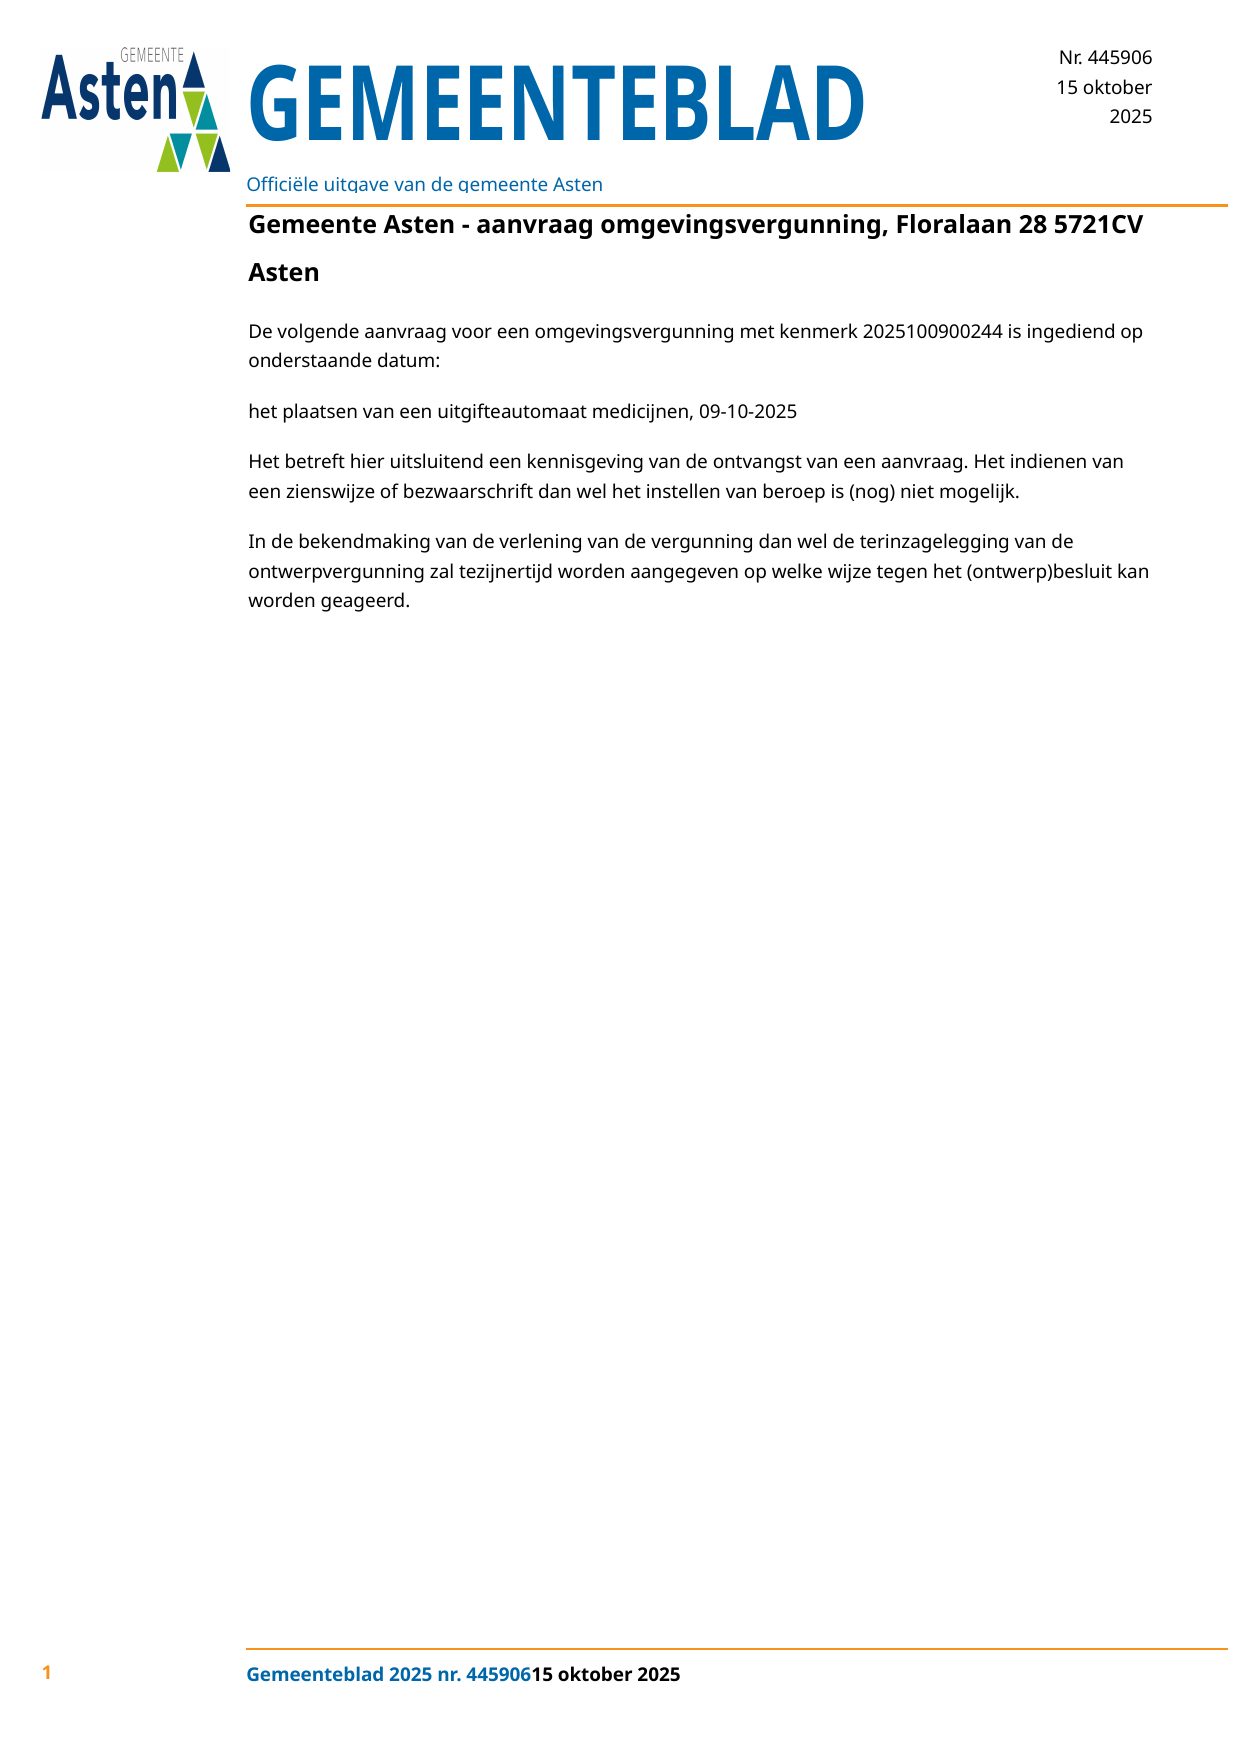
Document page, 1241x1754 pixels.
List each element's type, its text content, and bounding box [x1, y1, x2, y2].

picture [41, 47, 231, 172]
text Het betreft hier uitsluitend een kennisgeving van de ontvangst van een aanvraag. Het indienen van een zienswijze of bezwaarschrift dan wel het instellen van beroep is (nog) niet mogelijk. [248, 448, 1152, 504]
text In de bekendmaking van de verlening van de vergunning dan wel de terinzagelegging van de ontwerpvergunning zal tezijnertijd worden aangegeven op welke wijze tegen het (ontwerp)besluit kan worden geageerd. [248, 528, 1152, 613]
text Gemeente Asten - aanvraag omgevingsvergunning, Floralaan 28 5721CV Asten [248, 207, 1152, 288]
text het plaatsen van een uitgifteautomaat medicijnen, 09-10-2025 [248, 398, 1152, 424]
text De volgende aanvraag voor een omgevingsvergunning met kenmerk 2025100900244 is ingediend op onderstaande datum: [248, 318, 1152, 373]
